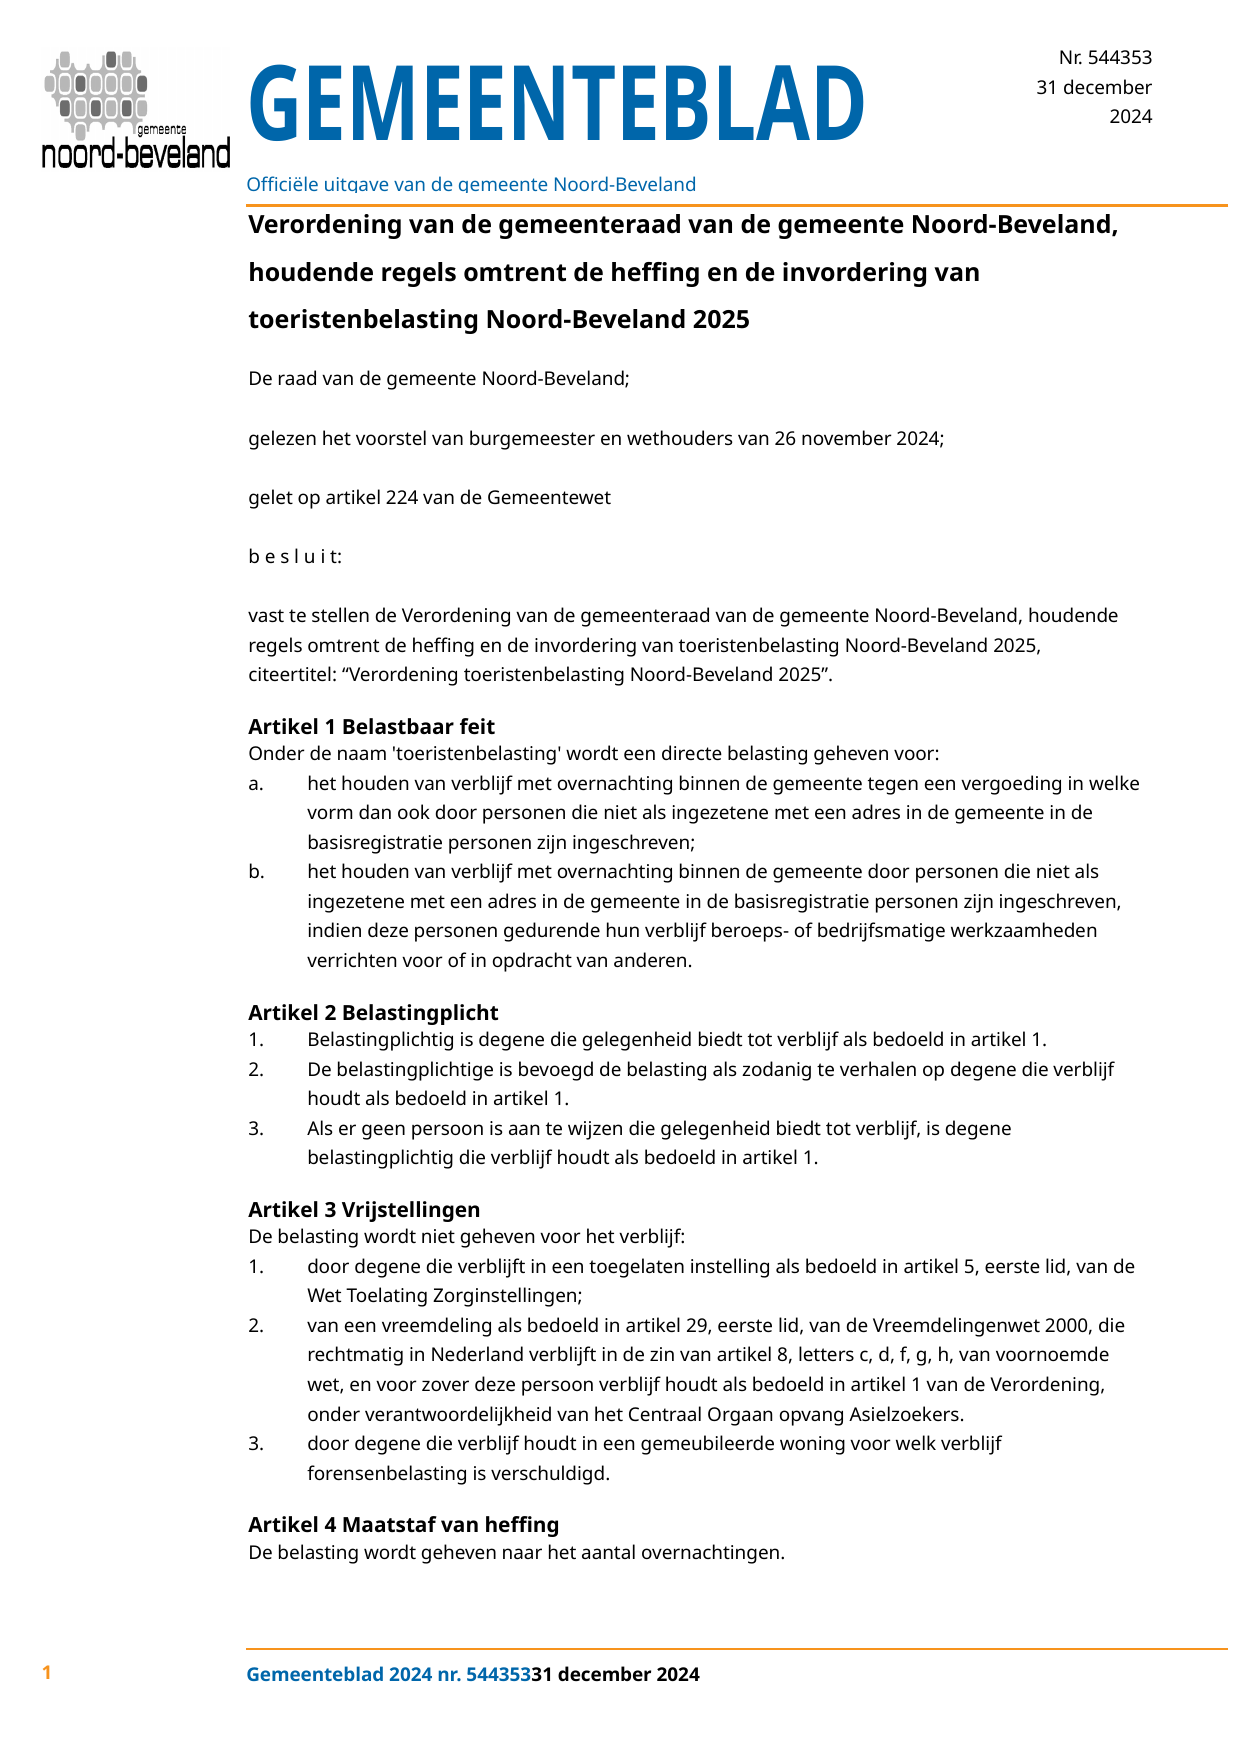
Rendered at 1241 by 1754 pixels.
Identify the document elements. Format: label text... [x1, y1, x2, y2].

text Artikel 2 Belastingplicht [248, 998, 1152, 1026]
list De belastingplichtige is bevoegd de belasting als zodanig te verhalen op degene die verblijf houdt als bedoeld in artikel 1. [248, 1056, 1152, 1111]
list door degene die verblijf houdt in een gemeubileerde woning voor welk verblijf forensenbelasting is verschuldigd. [248, 1430, 1152, 1486]
text citeertitel: “Verordening toeristenbelasting Noord-Beveland 2025”. [248, 661, 1152, 687]
list door degene die verblijft in een toegelaten instelling als bedoeld in artikel 5, eerste lid, van de Wet Toelating Zorginstellingen; [248, 1253, 1152, 1308]
text Artikel 4 Maatstaf van heffing [248, 1510, 1152, 1539]
text De belasting wordt geheven naar het aantal overnachtingen. [248, 1539, 1152, 1564]
text Artikel 3 Vrijstellingen [248, 1195, 1152, 1223]
picture [41, 47, 231, 172]
list het houden van verblijf met overnachting binnen de gemeente tegen een vergoeding in welke vorm dan ook door personen die niet als ingezetene met een adres in de gemeente in de basisregistratie personen zijn ingeschreven; [248, 770, 1152, 855]
text gelet op artikel 224 van de Gemeentewet [248, 484, 1152, 509]
text b e s l u i t: [248, 543, 1152, 569]
list van een vreemdeling als bedoeld in artikel 29, eerste lid, van de Vreemdelingenwet 2000, die rechtmatig in Nederland verblijft in de zin van artikel 8, letters c, d, f, g, h, van voornoemde wet, en voor zover deze persoon verblijf houdt als bedoeld in artikel 1 van de Verordening, onder verantwoordelijkheid van het Centraal Orgaan opvang Asielzoekers. [248, 1312, 1152, 1427]
text Artikel 1 Belastbaar feit [248, 712, 1152, 740]
text De belasting wordt niet geheven voor het verblijf: [248, 1223, 1152, 1249]
text Onder de naam 'toeristenbelasting' wordt een directe belasting geheven voor: [248, 740, 1152, 766]
list Als er geen persoon is aan te wijzen die gelegenheid biedt tot verblijf, is degene belastingplichtig die verblijf houdt als bedoeld in artikel 1. [248, 1115, 1152, 1170]
text Verordening van de gemeenteraad van de gemeente Noord-Beveland, houdende regels omtrent de heffing en de invordering van toeristenbelasting Noord-Beveland 2025 [248, 207, 1152, 336]
list Belastingplichtig is degene die gelegenheid biedt tot verblijf als bedoeld in artikel 1. [248, 1026, 1152, 1052]
text De raad van de gemeente Noord-Beveland; [248, 366, 1152, 391]
list het houden van verblijf met overnachting binnen de gemeente door personen die niet als ingezetene met een adres in de gemeente in de basisregistratie personen zijn ingeschreven, indien deze personen gedurende hun verblijf beroeps- of bedrijfsmatige werkzaamheden verrichten voor of in opdracht van anderen. [248, 858, 1152, 973]
text vast te stellen de Verordening van de gemeenteraad van de gemeente Noord-Beveland, houdende regels omtrent de heffing en de invordering van toeristenbelasting Noord-Beveland 2025, [248, 602, 1152, 657]
text gelezen het voorstel van burgemeester en wethouders van 26 november 2024; [248, 425, 1152, 450]
